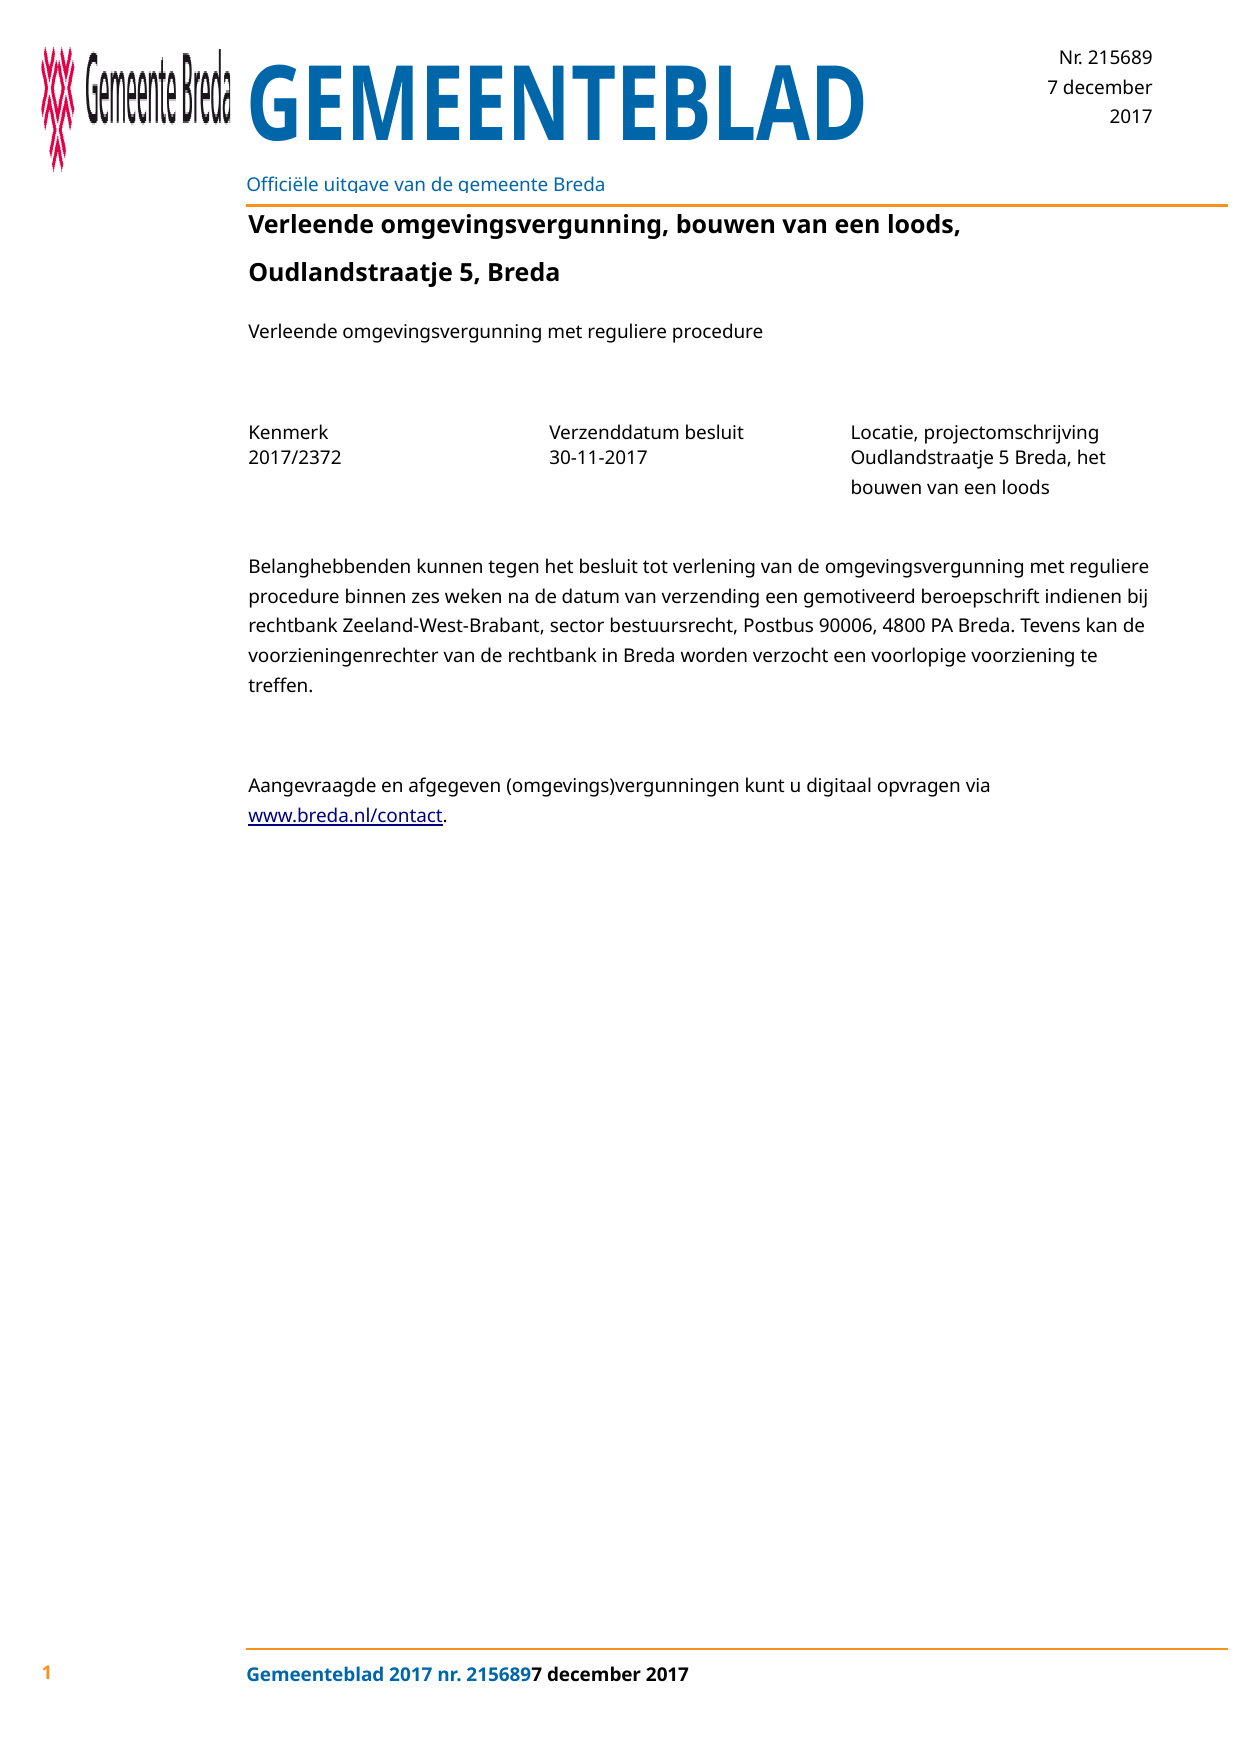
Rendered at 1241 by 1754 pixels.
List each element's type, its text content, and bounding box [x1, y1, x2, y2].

text Verleende omgevingsvergunning, bouwen van een loods, Oudlandstraatje 5, Breda [248, 207, 1152, 288]
table_cell Oudlandstraatje 5 Breda, het bouwen van een loods [850, 445, 1152, 500]
picture [41, 47, 231, 172]
text Aangevraagde en afgegeven (omgevings)vergunningen kunt u digitaal opvragen via www.breda.nl/contact. [248, 773, 1152, 828]
table_header Kenmerk [248, 419, 549, 444]
table_cell 2017/2372 [248, 445, 549, 500]
table_cell 30-11-2017 [549, 445, 850, 500]
table_header Verzenddatum besluit [549, 419, 850, 444]
table_header Locatie, projectomschrijving [850, 419, 1152, 444]
text Belanghebbenden kunnen tegen het besluit tot verlening van de omgevingsvergunning met reguliere procedure binnen zes weken na de datum van verzending een gemotiveerd beroepschrift indienen bij rechtbank Zeeland-West-Brabant, sector bestuursrecht, Postbus 90006, 4800 PA Breda. Tevens kan de voorzieningenrechter van de rechtbank in Breda worden verzocht een voorlopige voorziening te treffen. [248, 553, 1152, 698]
text Verleende omgevingsvergunning met reguliere procedure [248, 318, 1152, 344]
